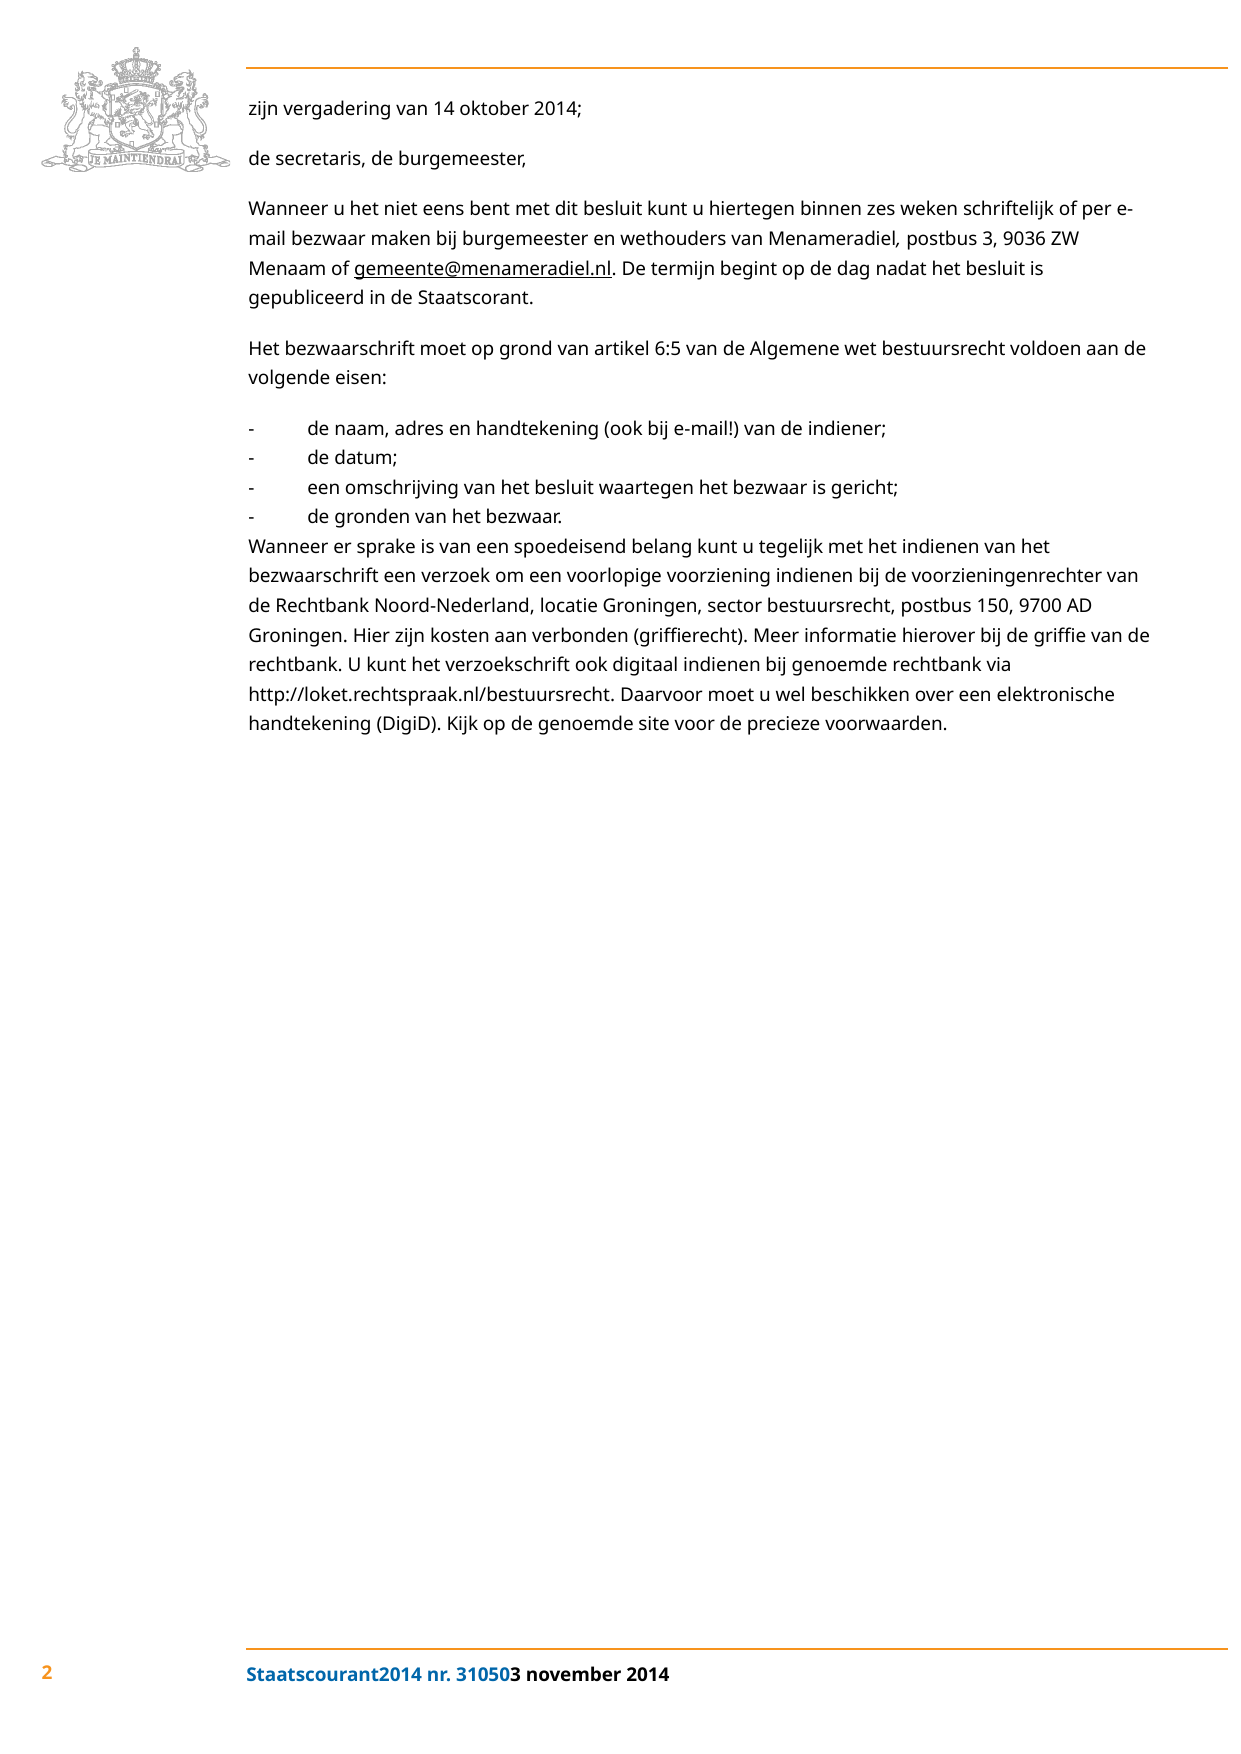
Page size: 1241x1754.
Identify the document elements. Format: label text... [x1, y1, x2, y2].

list een omschrijving van het besluit waartegen het bezwaar is gericht; [248, 474, 1152, 500]
list de gronden van het bezwaar. [248, 503, 1152, 529]
text Wanneer er sprake is van een spoedeisend belang kunt u tegelijk met het indienen van het bezwaarschrift een verzoek om een voorlopige voorziening indienen bij de voorzieningenrechter van de Rechtbank Noord-Nederland, locatie Groningen, sector bestuursrecht, postbus 150, 9700 AD Groningen. Hier zijn kosten aan verbonden (griffierecht). Meer informatie hierover bij de griffie van de rechtbank. U kunt het verzoekschrift ook digitaal indienen bij genoemde rechtbank via http://loket.rechtspraak.nl/bestuursrecht. Daarvoor moet u wel beschikken over een elektronische handtekening (DigiD). Kijk op de genoemde site voor de precieze voorwaarden. [248, 533, 1152, 736]
list de datum; [248, 444, 1152, 470]
picture [41, 47, 231, 172]
text de secretaris, de burgemeester, [248, 145, 1152, 171]
text zijn vergadering van 14 oktober 2014; [248, 95, 1152, 121]
text Het bezwaarschrift moet op grond van artikel 6:5 van de Algemene wet bestuursrecht voldoen aan de volgende eisen: [248, 335, 1152, 390]
text Wanneer u het niet eens bent met dit besluit kunt u hiertegen binnen zes weken schriftelijk of per e-mail bezwaar maken bij burgemeester en wethouders van Menameradiel, postbus 3, 9036 ZW Menaam of gemeente@menameradiel.nl. De termijn begint op de dag nadat het besluit is gepubliceerd in de Staatscorant. [248, 196, 1152, 310]
list de naam, adres en handtekening (ook bij e-mail!) van de indiener; [248, 415, 1152, 441]
